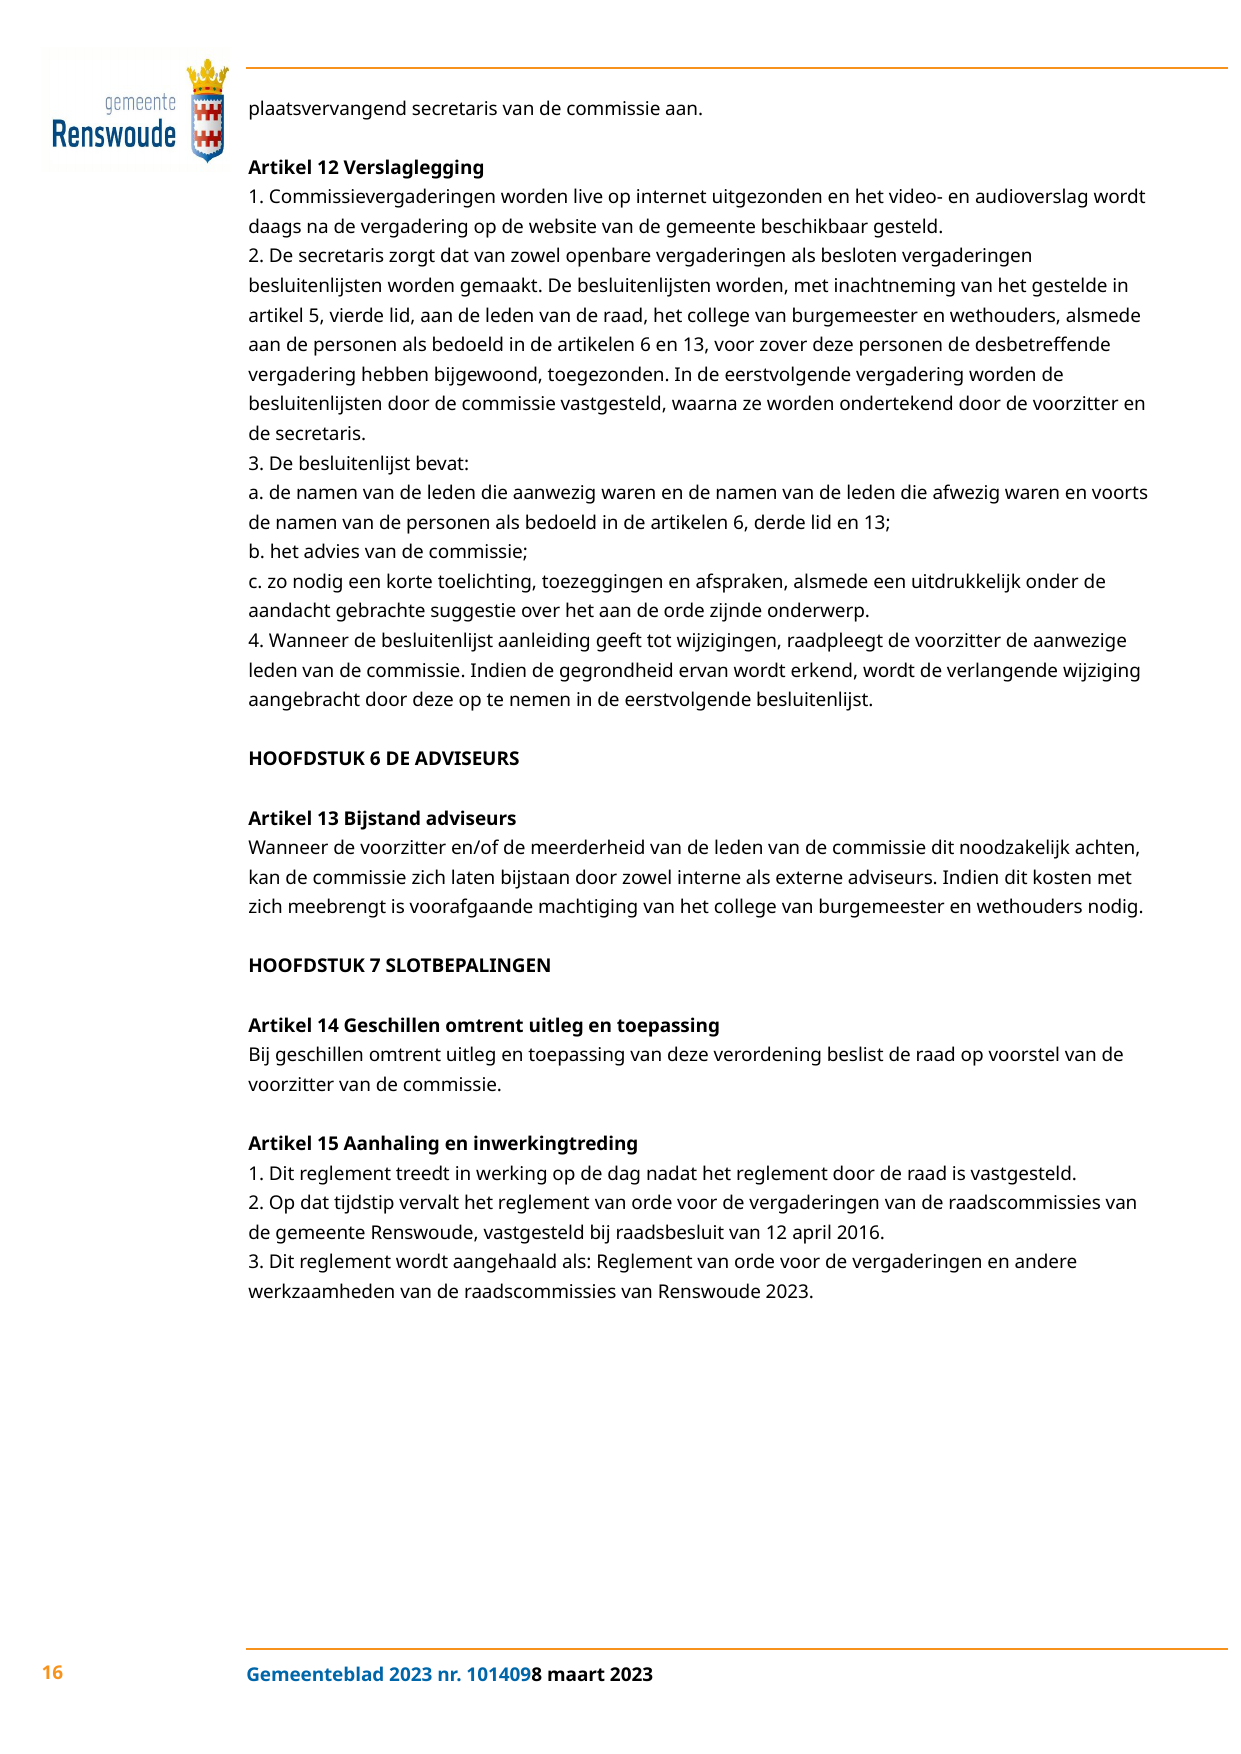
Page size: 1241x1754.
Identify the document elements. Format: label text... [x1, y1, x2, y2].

text Wanneer de voorzitter en/of de meerderheid van de leden van de commissie dit noodzakelijk achten, kan de commissie zich laten bijstaan door zowel interne als externe adviseurs. Indien dit kosten met zich meebrengt is voorafgaande machtiging van het college van burgemeester en wethouders nodig. [248, 834, 1152, 919]
text HOOFDSTUK 7 SLOTBEPALINGEN [248, 953, 1152, 978]
text b. het advies van de commissie; [248, 538, 1152, 564]
text 3. Dit reglement wordt aangehaald als: Reglement van orde voor de vergaderingen en andere werkzaamheden van de raadscommissies van Renswoude 2023. [248, 1248, 1152, 1304]
picture [41, 47, 231, 172]
text Artikel 14 Geschillen omtrent uitleg en toepassing [248, 1012, 1152, 1038]
text c. zo nodig een korte toelichting, toezeggingen en afspraken, alsmede een uitdrukkelijk onder de aandacht gebrachte suggestie over het aan de orde zijnde onderwerp. [248, 568, 1152, 623]
text 2. De secretaris zorgt dat van zowel openbare vergaderingen als besloten vergaderingen besluitenlijsten worden gemaakt. De besluitenlijsten worden, met inachtneming van het gestelde in artikel 5, vierde lid, aan de leden van de raad, het college van burgemeester en wethouders, alsmede aan de personen als bedoeld in de artikelen 6 en 13, voor zover deze personen de desbetreffende vergadering hebben bijgewoond, toegezonden. In de eerstvolgende vergadering worden de besluitenlijsten door de commissie vastgesteld, waarna ze worden ondertekend door de voorzitter en de secretaris. [248, 243, 1152, 446]
text a. de namen van de leden die aanwezig waren en de namen van de leden die afwezig waren en voorts de namen van de personen als bedoeld in de artikelen 6, derde lid en 13; [248, 479, 1152, 535]
text 4. Wanneer de besluitenlijst aanleiding geeft tot wijzigingen, raadpleegt de voorzitter de aanwezige leden van de commissie. Indien de gegrondheid ervan wordt erkend, wordt de verlangende wijziging aangebracht door deze op te nemen in de eerstvolgende besluitenlijst. [248, 627, 1152, 712]
text Artikel 13 Bijstand adviseurs [248, 805, 1152, 831]
text 1. Commissievergaderingen worden live op internet uitgezonden en het video- en audioverslag wordt daags na de vergadering op de website van de gemeente beschikbaar gesteld. [248, 183, 1152, 239]
text HOOFDSTUK 6 DE ADVISEURS [248, 746, 1152, 771]
text plaatsvervangend secretaris van de commissie aan. [248, 95, 1152, 121]
text Bij geschillen omtrent uitleg en toepassing van deze verordening beslist de raad op voorstel van de voorzitter van de commissie. [248, 1041, 1152, 1097]
text 3. De besluitenlijst bevat: [248, 450, 1152, 476]
text Artikel 15 Aanhaling en inwerkingtreding [248, 1130, 1152, 1156]
text 2. Op dat tijdstip vervalt het reglement van orde voor de vergaderingen van de raadscommissies van de gemeente Renswoude, vastgesteld bij raadsbesluit van 12 april 2016. [248, 1189, 1152, 1245]
text Artikel 12 Verslaglegging [248, 154, 1152, 180]
text 1. Dit reglement treedt in werking op de dag nadat het reglement door de raad is vastgesteld. [248, 1160, 1152, 1186]
